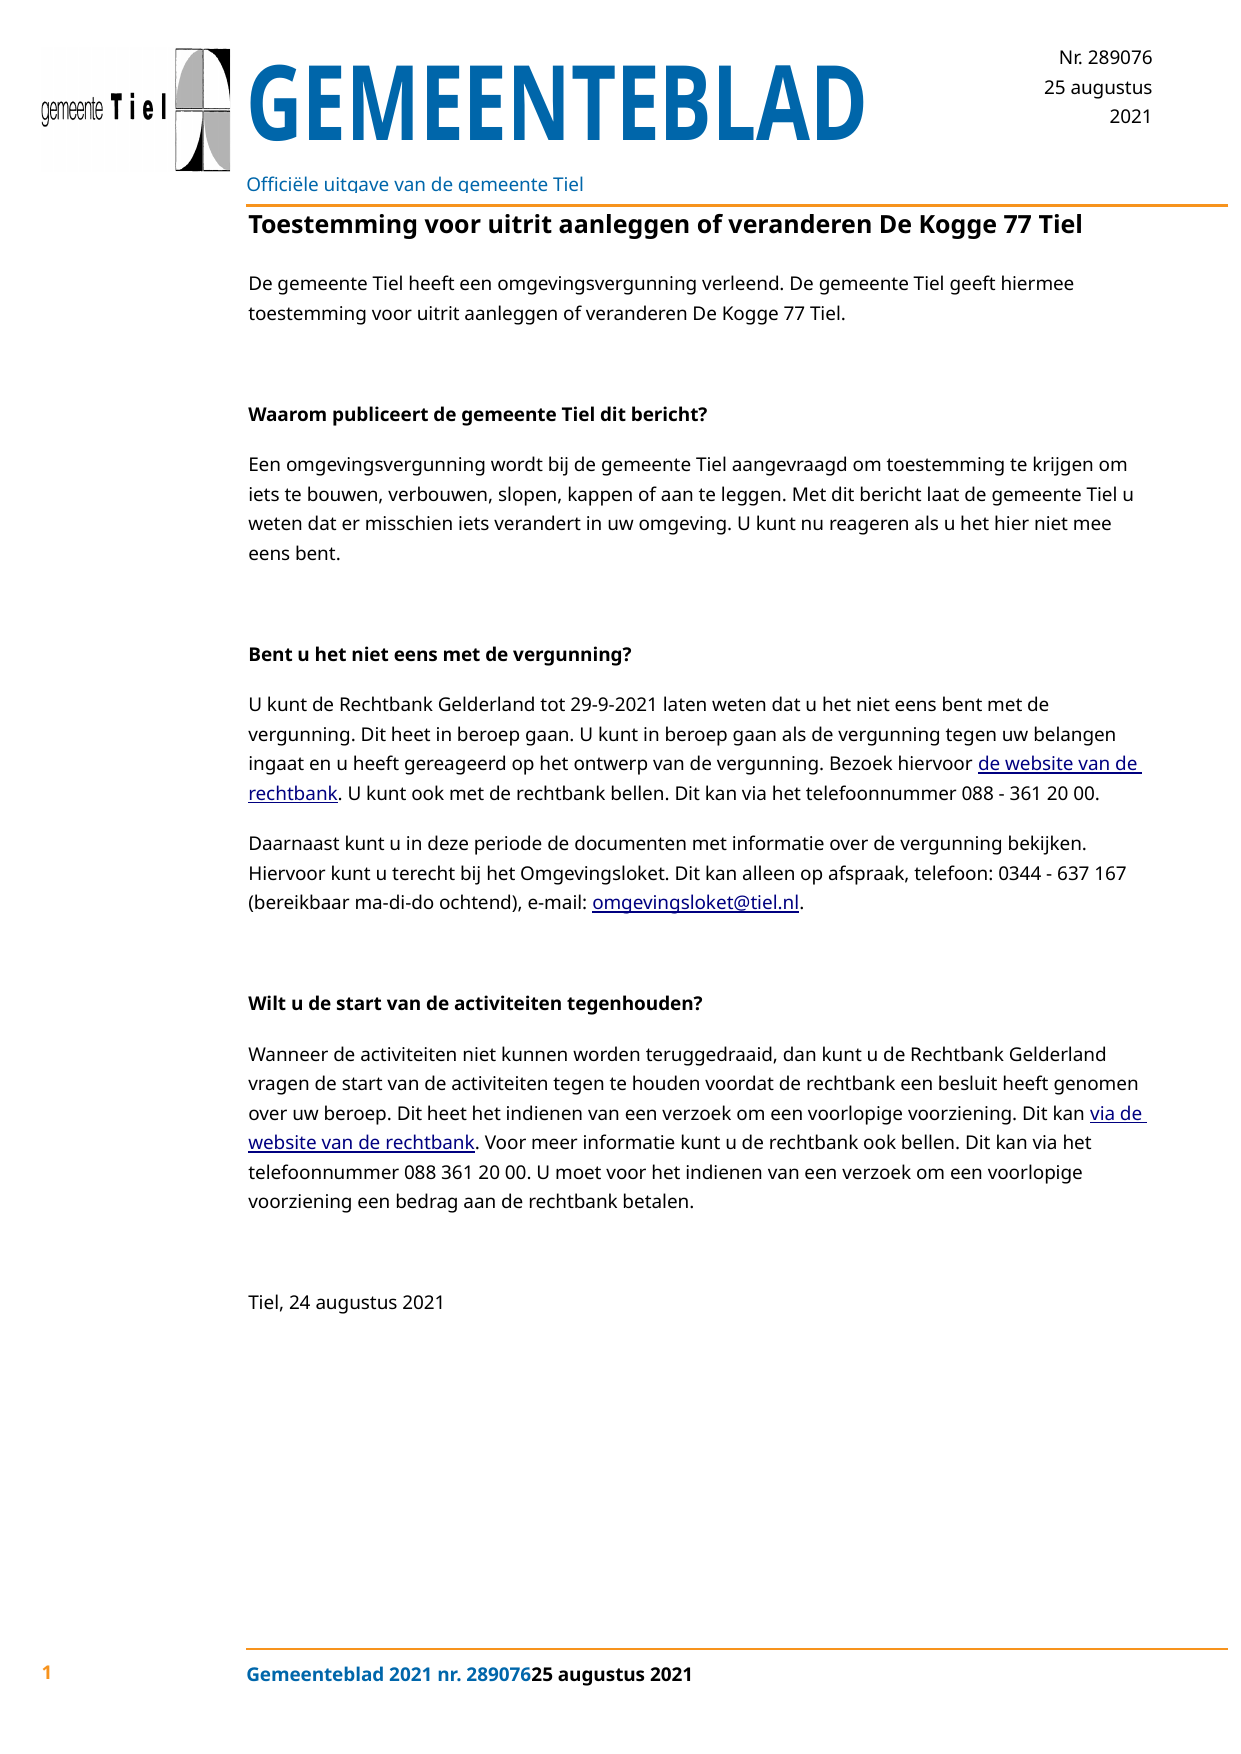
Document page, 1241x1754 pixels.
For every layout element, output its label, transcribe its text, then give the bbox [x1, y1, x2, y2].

text Een omgevingsvergunning wordt bij de gemeente Tiel aangevraagd om toestemming te krijgen om iets te bouwen, verbouwen, slopen, kappen of aan te leggen. Met dit bericht laat de gemeente Tiel u weten dat er misschien iets verandert in uw omgeving. U kunt nu reageren als u het hier niet mee eens bent. [248, 451, 1152, 566]
text Bent u het niet eens met de vergunning? [248, 641, 1152, 666]
text Daarnaast kunt u in deze periode de documenten met informatie over de vergunning bekijken. Hiervoor kunt u terecht bij het Omgevingsloket. Dit kan alleen op afspraak, telefoon: 0344 - 637 167 (bereikbaar ma-di-do ochtend), e-mail: omgevingsloket@tiel.nl. [248, 830, 1152, 915]
text Toestemming voor uitrit aanleggen of veranderen De Kogge 77 Tiel [248, 207, 1152, 241]
text U kunt de Rechtbank Gelderland tot 29-9-2021 laten weten dat u het niet eens bent met de vergunning. Dit heet in beroep gaan. U kunt in beroep gaan als de vergunning tegen uw belangen ingaat en u heeft gereageerd op het ontwerp van de vergunning. Bezoek hiervoor de website van de rechtbank. U kunt ook met de rechtbank bellen. Dit kan via het telefoonnummer 088 - 361 20 00. [248, 691, 1152, 806]
text Tiel, 24 augustus 2021 [248, 1289, 1152, 1315]
text De gemeente Tiel heeft een omgevingsvergunning verleend. De gemeente Tiel geeft hiermee toestemming voor uitrit aanleggen of veranderen De Kogge 77 Tiel. [248, 270, 1152, 326]
text Waarom publiceert de gemeente Tiel dit bericht? [248, 401, 1152, 426]
text Wilt u de start van de activiteiten tegenhouden? [248, 990, 1152, 1016]
text Wanneer de activiteiten niet kunnen worden teruggedraaid, dan kunt u de Rechtbank Gelderland vragen de start van de activiteiten tegen te houden voordat de rechtbank een besluit heeft genomen over uw beroep. Dit heet het indienen van een verzoek om een voorlopige voorziening. Dit kan via de website van de rechtbank. Voor meer informatie kunt u de rechtbank ook bellen. Dit kan via het telefoonnummer 088 361 20 00. U moet voor het indienen van een verzoek om een voorlopige voorziening een bedrag aan de rechtbank betalen. [248, 1041, 1152, 1214]
picture [41, 47, 231, 172]
